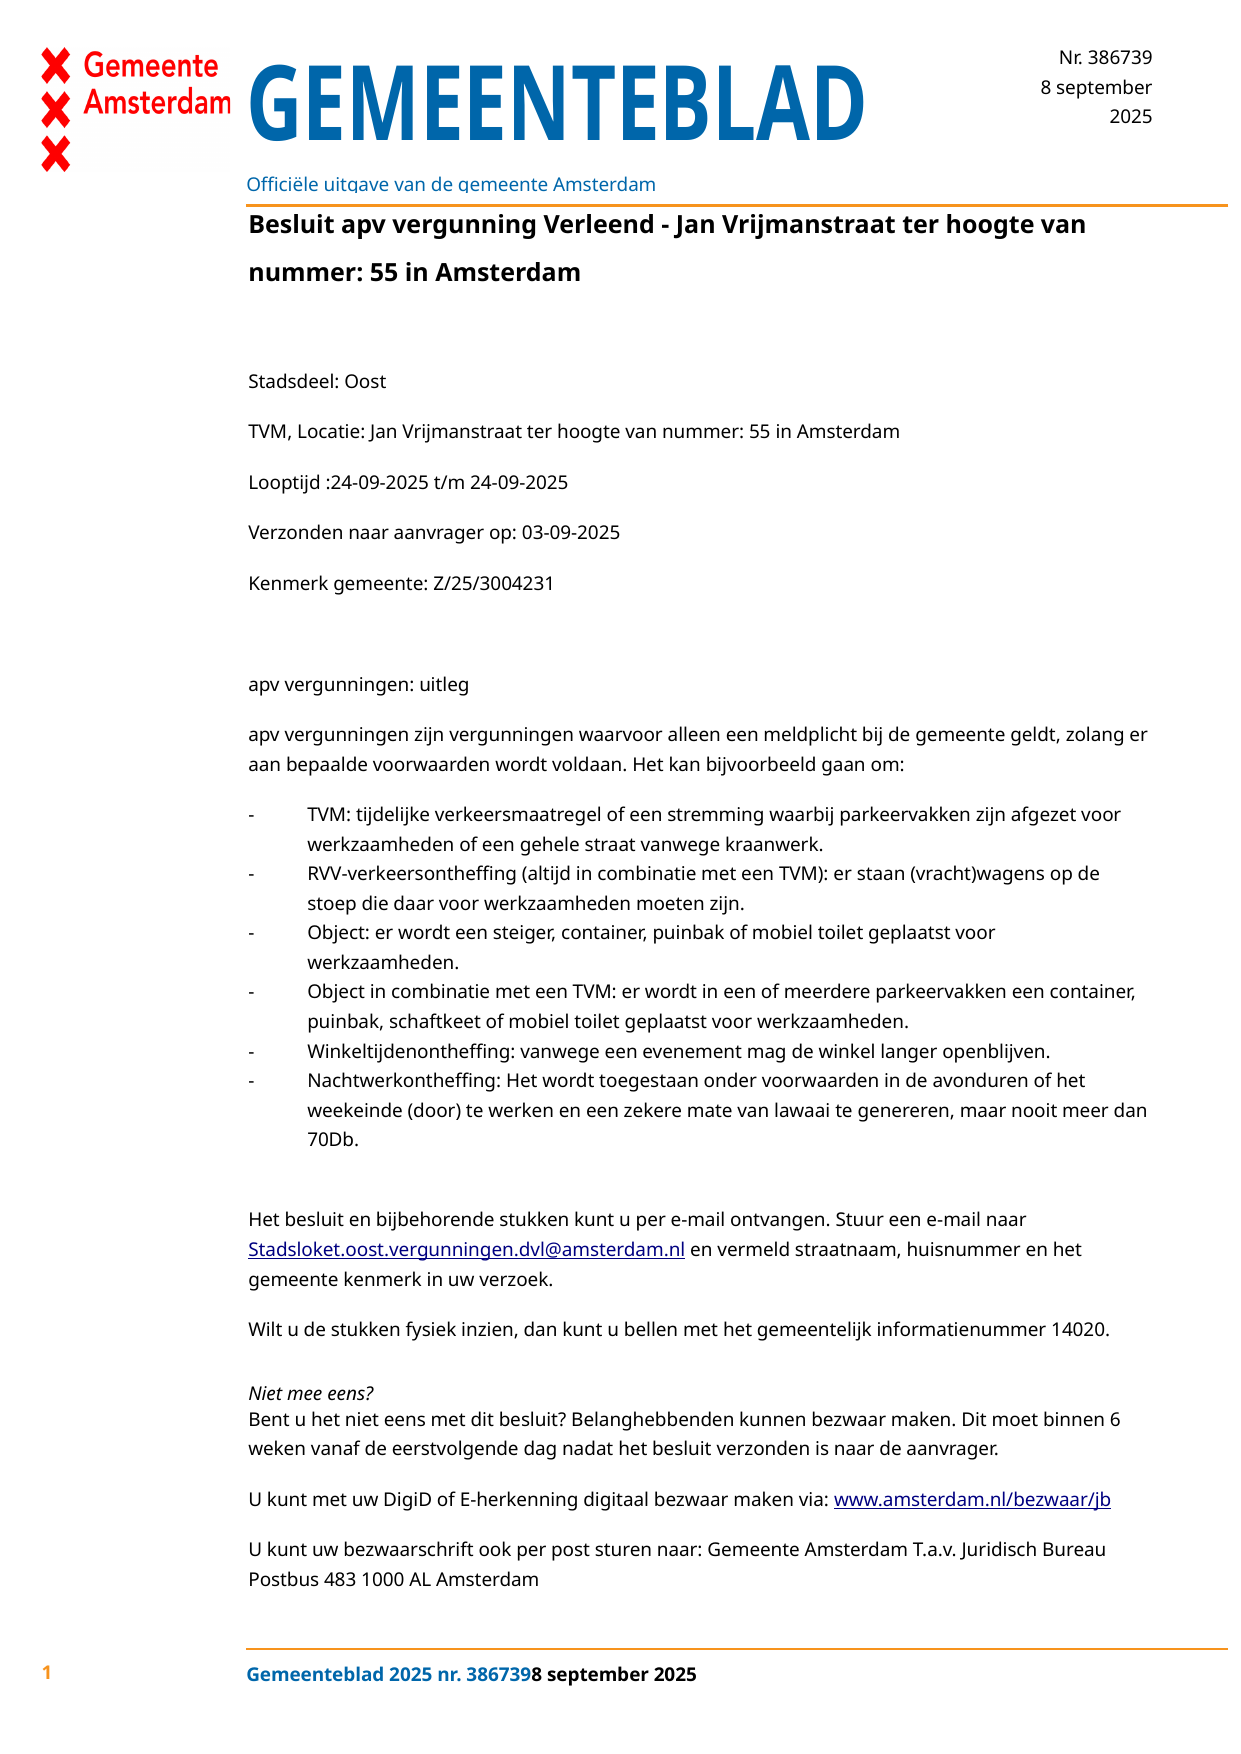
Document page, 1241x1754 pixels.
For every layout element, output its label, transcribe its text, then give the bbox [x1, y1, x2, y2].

list Nachtwerkontheffing: Het wordt toegestaan onder voorwaarden in de avonduren of het weekeinde (door) te werken en een zekere mate van lawaai te genereren, maar nooit meer dan 70Db. [248, 1067, 1152, 1152]
text apv vergunningen zijn vergunningen waarvoor alleen een meldplicht bij de gemeente geldt, zolang er aan bepaalde voorwaarden wordt voldaan. Het kan bijvoorbeeld gaan om: [248, 721, 1152, 777]
picture [41, 47, 231, 172]
list RVV-verkeersontheffing (altijd in combinatie met een TVM): er staan (vracht)wagens op de stoep die daar voor werkzaamheden moeten zijn. [248, 860, 1152, 916]
text apv vergunningen: uitleg [248, 671, 1152, 697]
text U kunt met uw DigiD of E-herkenning digitaal bezwaar maken via: www.amsterdam.nl/bezwaar/jb [248, 1486, 1152, 1512]
text Het besluit en bijbehorende stukken kunt u per e-mail ontvangen. Stuur een e-mail naar Stadsloket.oost.vergunningen.dvl@amsterdam.nl en vermeld straatnaam, huisnummer en het gemeente kenmerk in uw verzoek. [248, 1207, 1152, 1292]
text Verzonden naar aanvrager op: 03-09-2025 [248, 519, 1152, 545]
list Object in combinatie met een TVM: er wordt in een of meerdere parkeervakken een container, puinbak, schaftkeet of mobiel toilet geplaatst voor werkzaamheden. [248, 979, 1152, 1034]
text Niet mee eens? [248, 1380, 1152, 1406]
list Winkeltijdenontheffing: vanwege een evenement mag de winkel langer openblijven. [248, 1038, 1152, 1064]
text U kunt uw bezwaarschrift ook per post sturen naar: Gemeente Amsterdam T.a.v. Juridisch Bureau Postbus 483 1000 AL Amsterdam [248, 1536, 1152, 1592]
text Kenmerk gemeente: Z/25/3004231 [248, 570, 1152, 596]
text Stadsdeel: Oost [248, 368, 1152, 394]
text Wilt u de stukken fysiek inzien, dan kunt u bellen met het gemeentelijk informatienummer 14020. [248, 1316, 1152, 1342]
text TVM, Locatie: Jan Vrijmanstraat ter hoogte van nummer: 55 in Amsterdam [248, 419, 1152, 444]
text Bent u het niet eens met dit besluit? Belanghebbenden kunnen bezwaar maken. Dit moet binnen 6 weken vanaf de eerstvolgende dag nadat het besluit verzonden is naar de aanvrager. [248, 1406, 1152, 1461]
list TVM: tijdelijke verkeersmaatregel of een stremming waarbij parkeervakken zijn afgezet voor werkzaamheden of een gehele straat vanwege kraanwerk. [248, 801, 1152, 857]
list Object: er wordt een steiger, container, puinbak of mobiel toilet geplaatst voor werkzaamheden. [248, 919, 1152, 975]
text Besluit apv vergunning Verleend - Jan Vrijmanstraat ter hoogte van nummer: 55 in Amsterdam [248, 207, 1152, 288]
text Looptijd :24-09-2025 t/m 24-09-2025 [248, 469, 1152, 495]
